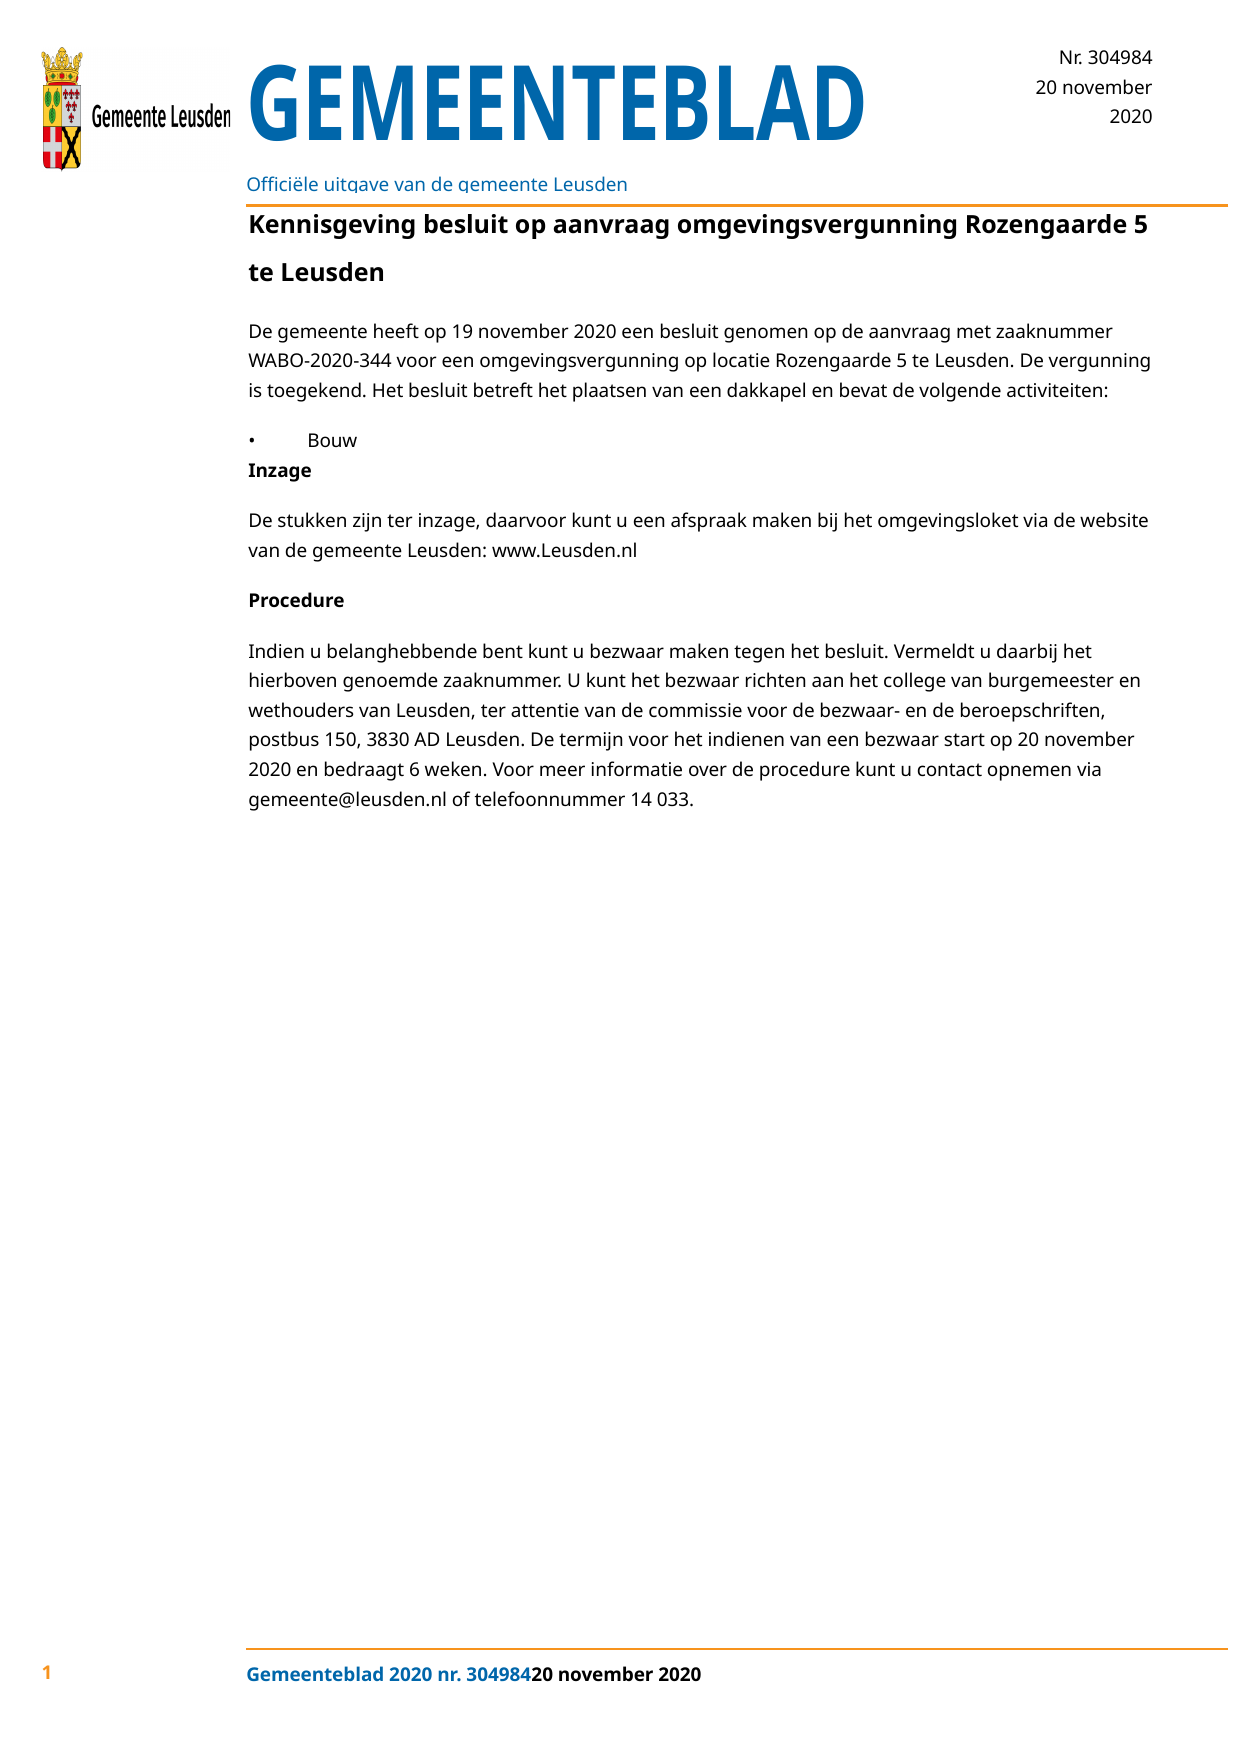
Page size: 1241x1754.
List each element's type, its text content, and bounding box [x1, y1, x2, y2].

text Indien u belanghebbende bent kunt u bezwaar maken tegen het besluit. Vermeldt u daarbij het hierboven genoemde zaaknummer. U kunt het bezwaar richten aan het college van burgemeester en wethouders van Leusden, ter attentie van de commissie voor de bezwaar- en de beroepschriften, postbus 150, 3830 AD Leusden. De termijn voor het indienen van een bezwaar start op 20 november 2020 en bedraagt 6 weken. Voor meer informatie over de procedure kunt u contact opnemen via gemeente@leusden.nl of telefoonnummer 14 033. [248, 638, 1152, 812]
text Kennisgeving besluit op aanvraag omgevingsvergunning Rozengaarde 5 te Leusden [248, 207, 1152, 288]
picture [41, 47, 231, 172]
text De gemeente heeft op 19 november 2020 een besluit genomen op de aanvraag met zaaknummer WABO-2020-344 voor een omgevingsvergunning op locatie Rozengaarde 5 te Leusden. De vergunning is toegekend. Het besluit betreft het plaatsen van een dakkapel en bevat de volgende activiteiten: [248, 318, 1152, 403]
text De stukken zijn ter inzage, daarvoor kunt u een afspraak maken bij het omgevingsloket via de website van de gemeente Leusden: www.Leusden.nl [248, 507, 1152, 563]
text Inzage [248, 457, 1152, 483]
text Procedure [248, 587, 1152, 613]
list Bouw [248, 427, 1152, 453]
